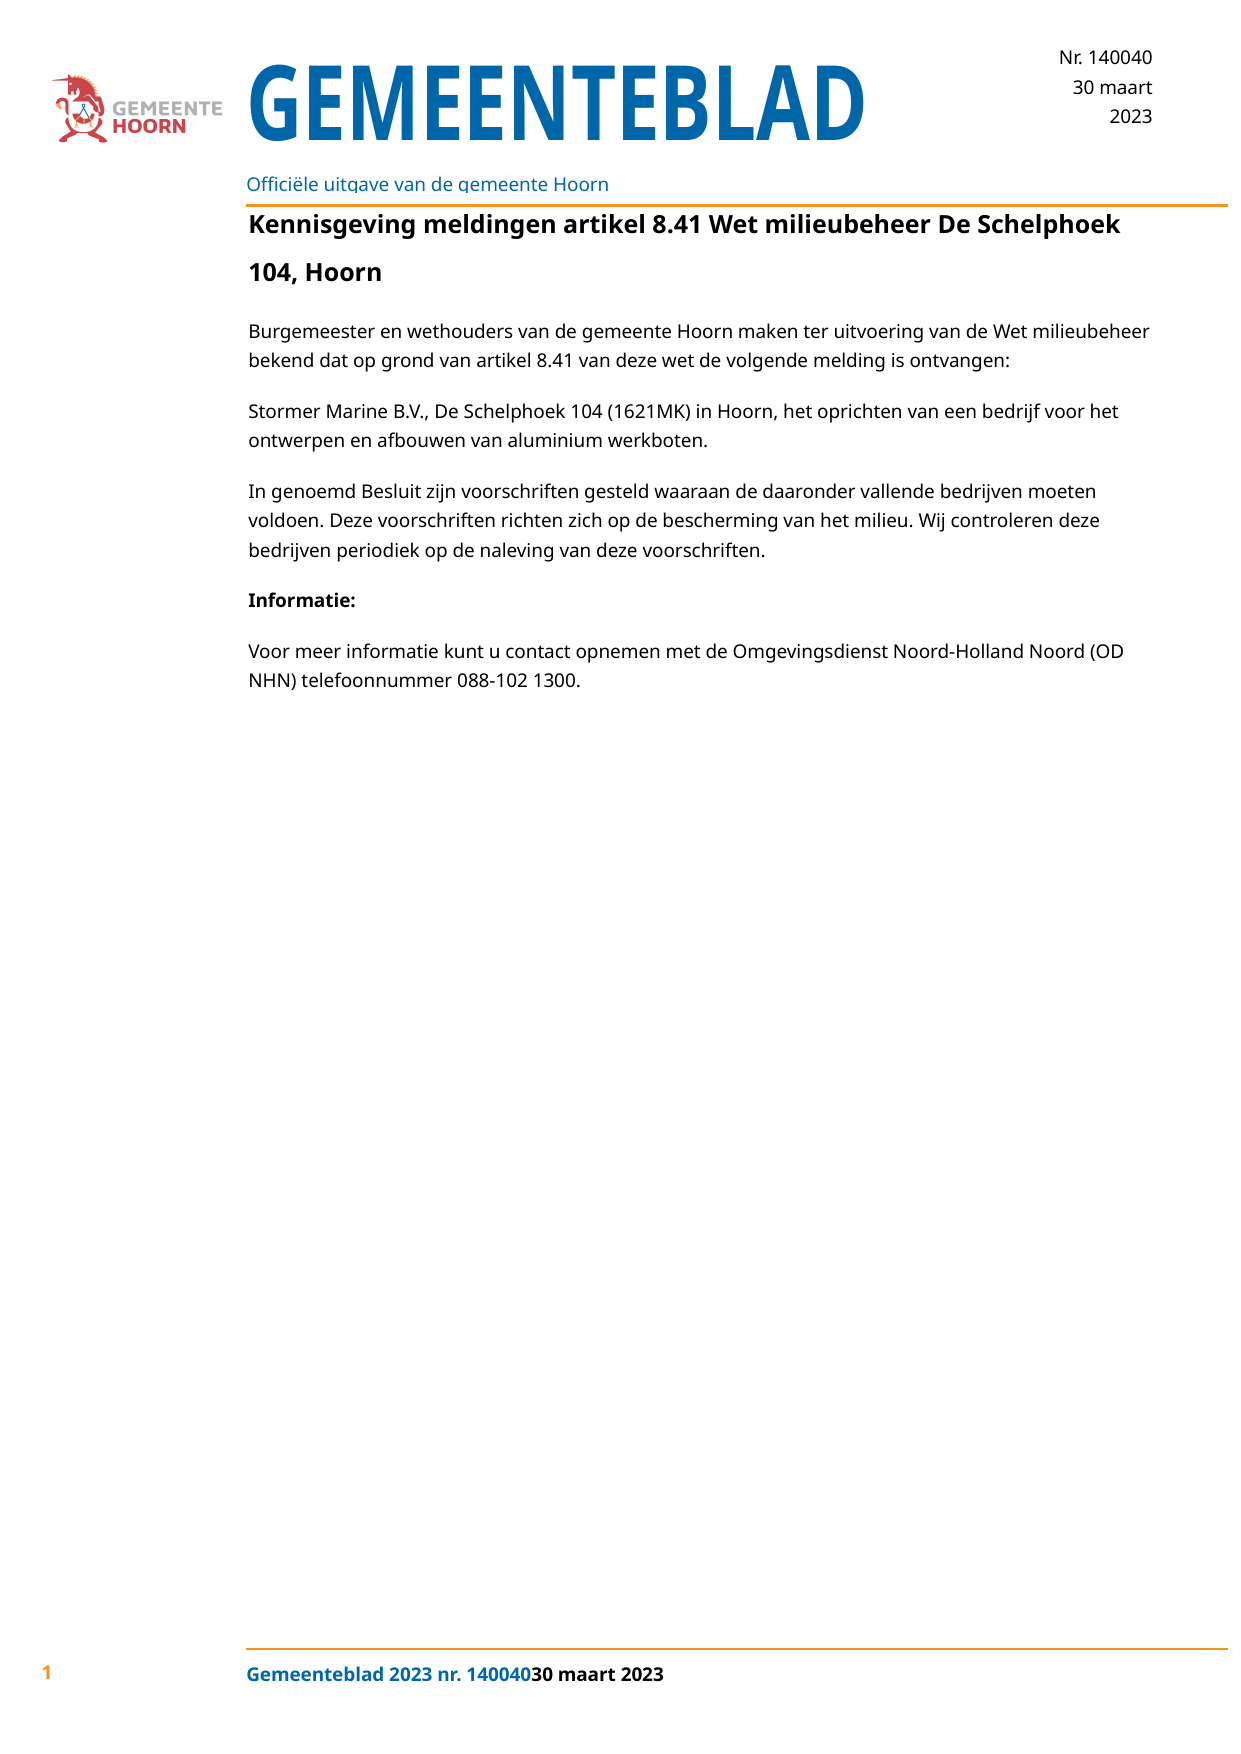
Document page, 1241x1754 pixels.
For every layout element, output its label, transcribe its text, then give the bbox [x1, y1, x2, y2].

picture [41, 47, 231, 172]
text Burgemeester en wethouders van de gemeente Hoorn maken ter uitvoering van de Wet milieubeheer bekend dat op grond van artikel 8.41 van deze wet de volgende melding is ontvangen: [248, 318, 1152, 373]
text In genoemd Besluit zijn voorschriften gesteld waaraan de daaronder vallende bedrijven moeten voldoen. Deze voorschriften richten zich op de bescherming van het milieu. Wij controleren deze bedrijven periodiek op de naleving van deze voorschriften. [248, 478, 1152, 563]
text Voor meer informatie kunt u contact opnemen met de Omgevingsdienst Noord-Holland Noord (OD NHN) telefoonnummer 088-102 1300. [248, 638, 1152, 693]
text Stormer Marine B.V., De Schelphoek 104 (1621MK) in Hoorn, het oprichten van een bedrijf voor het ontwerpen en afbouwen van aluminium werkboten. [248, 398, 1152, 453]
text Informatie: [248, 587, 1152, 613]
text Kennisgeving meldingen artikel 8.41 Wet milieubeheer De Schelphoek 104, Hoorn [248, 207, 1152, 288]
